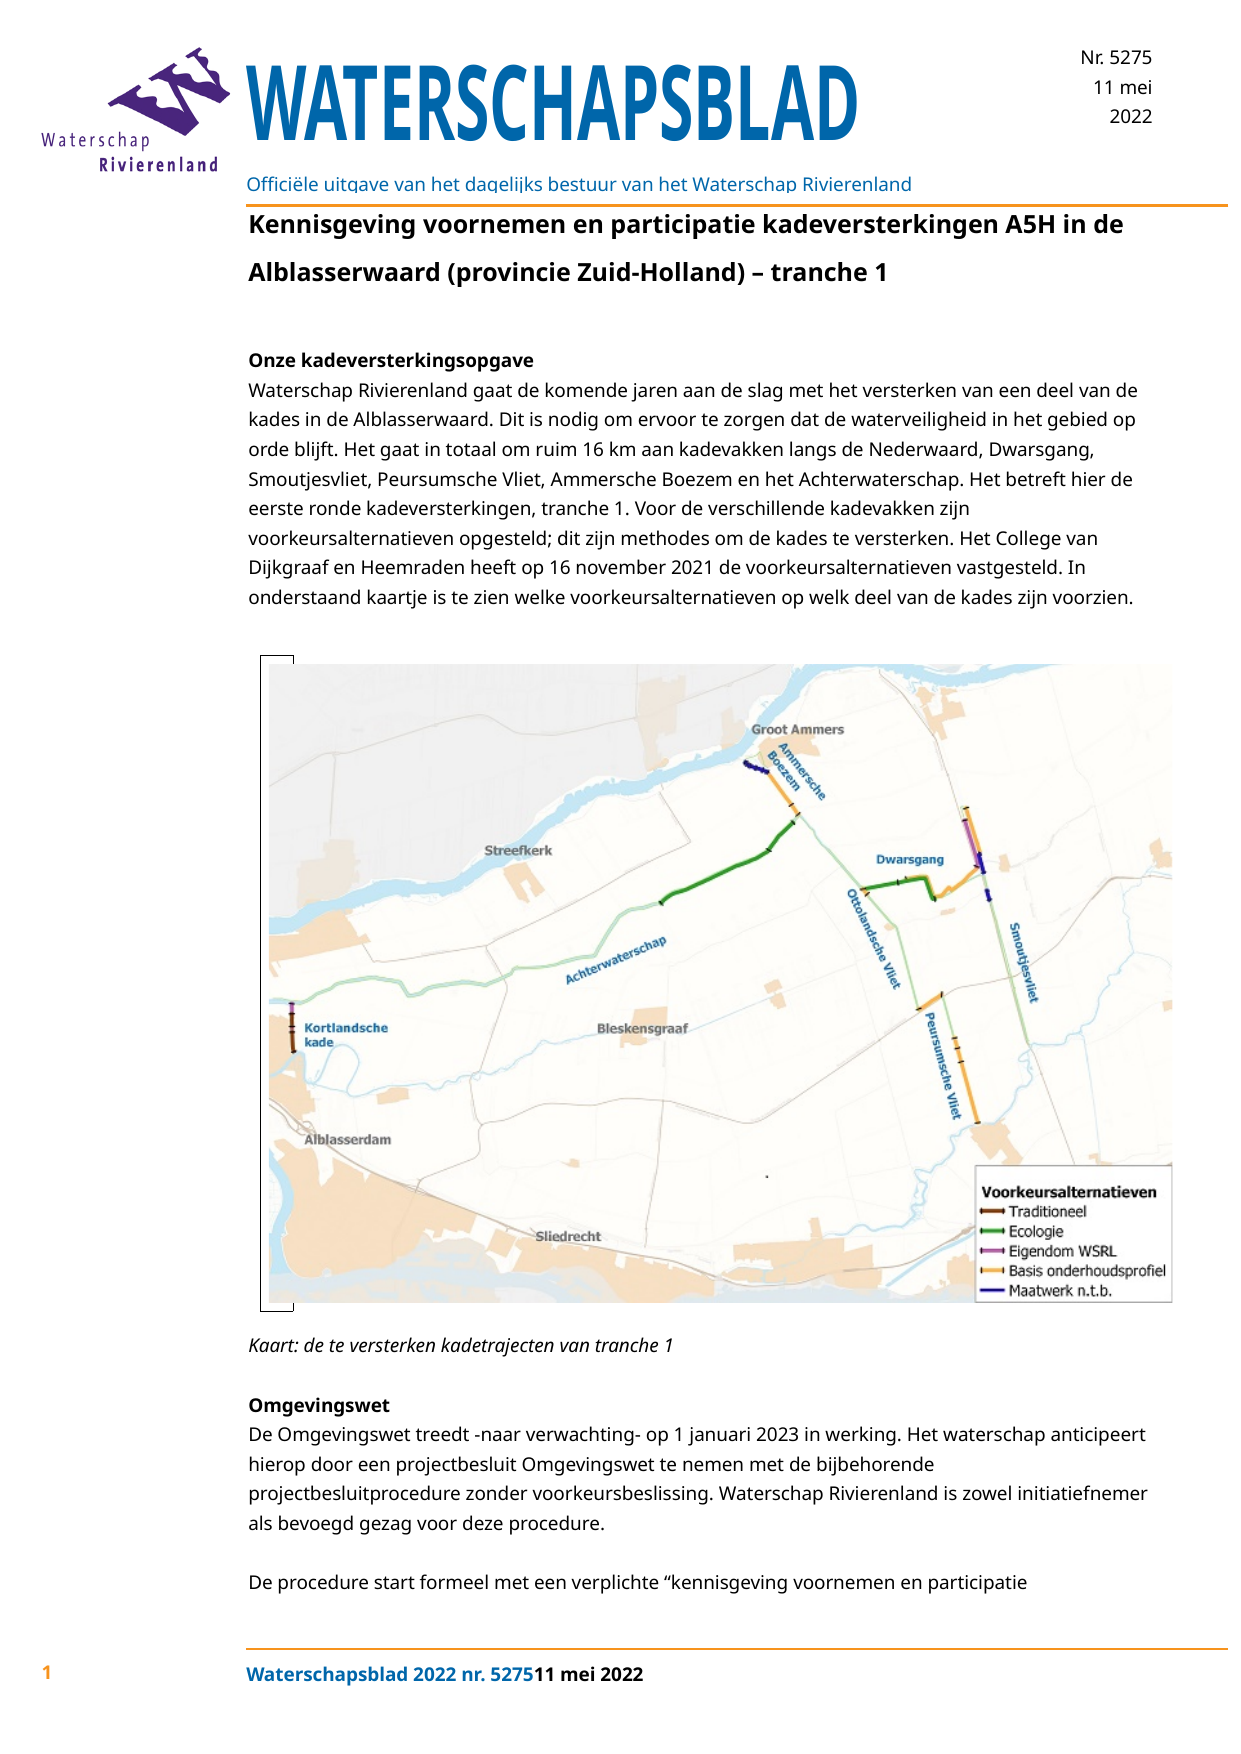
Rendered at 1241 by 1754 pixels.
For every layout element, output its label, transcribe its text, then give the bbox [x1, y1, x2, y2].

picture [268, 664, 1173, 1303]
text Onze kadeversterkingsopgave [248, 347, 1152, 373]
picture [41, 47, 231, 172]
text Kennisgeving voornemen en participatie kadeversterkingen A5H in de Alblasserwaard (provincie Zuid-Holland) – tranche 1 [248, 207, 1152, 288]
text De Omgevingswet treedt -naar verwachting- op 1 januari 2023 in werking. Het waterschap anticipeert hierop door een projectbesluit Omgevingswet te nemen met de bijbehorende projectbesluitprocedure zonder voorkeursbeslissing. Waterschap Rivierenland is zowel initiatiefnemer als bevoegd gezag voor deze procedure. [248, 1421, 1152, 1536]
text Waterschap Rivierenland gaat de komende jaren aan de slag met het versterken van een deel van de kades in de Alblasserwaard. Dit is nodig om ervoor te zorgen dat de waterveiligheid in het gebied op orde blijft. Het gaat in totaal om ruim 16 km aan kadevakken langs de Nederwaard, Dwarsgang, Smoutjesvliet, Peursumsche Vliet, Ammersche Boezem en het Achterwaterschap. Het betreft hier de eerste ronde kadeversterkingen, tranche 1. Voor de verschillende kadevakken zijn voorkeursalternatieven opgesteld; dit zijn methodes om de kades te versterken. Het College van Dijkgraaf en Heemraden heeft op 16 november 2021 de voorkeursalternatieven vastgesteld. In onderstaand kaartje is te zien welke voorkeursalternatieven op welk deel van de kades zijn voorzien. [248, 377, 1152, 610]
text Kaart: de te versterken kadetrajecten van tranche 1 [248, 1333, 1152, 1358]
text De procedure start formeel met een verplichte “kennisgeving voornemen en participatie [248, 1569, 1152, 1595]
text Omgevingswet [248, 1392, 1152, 1417]
